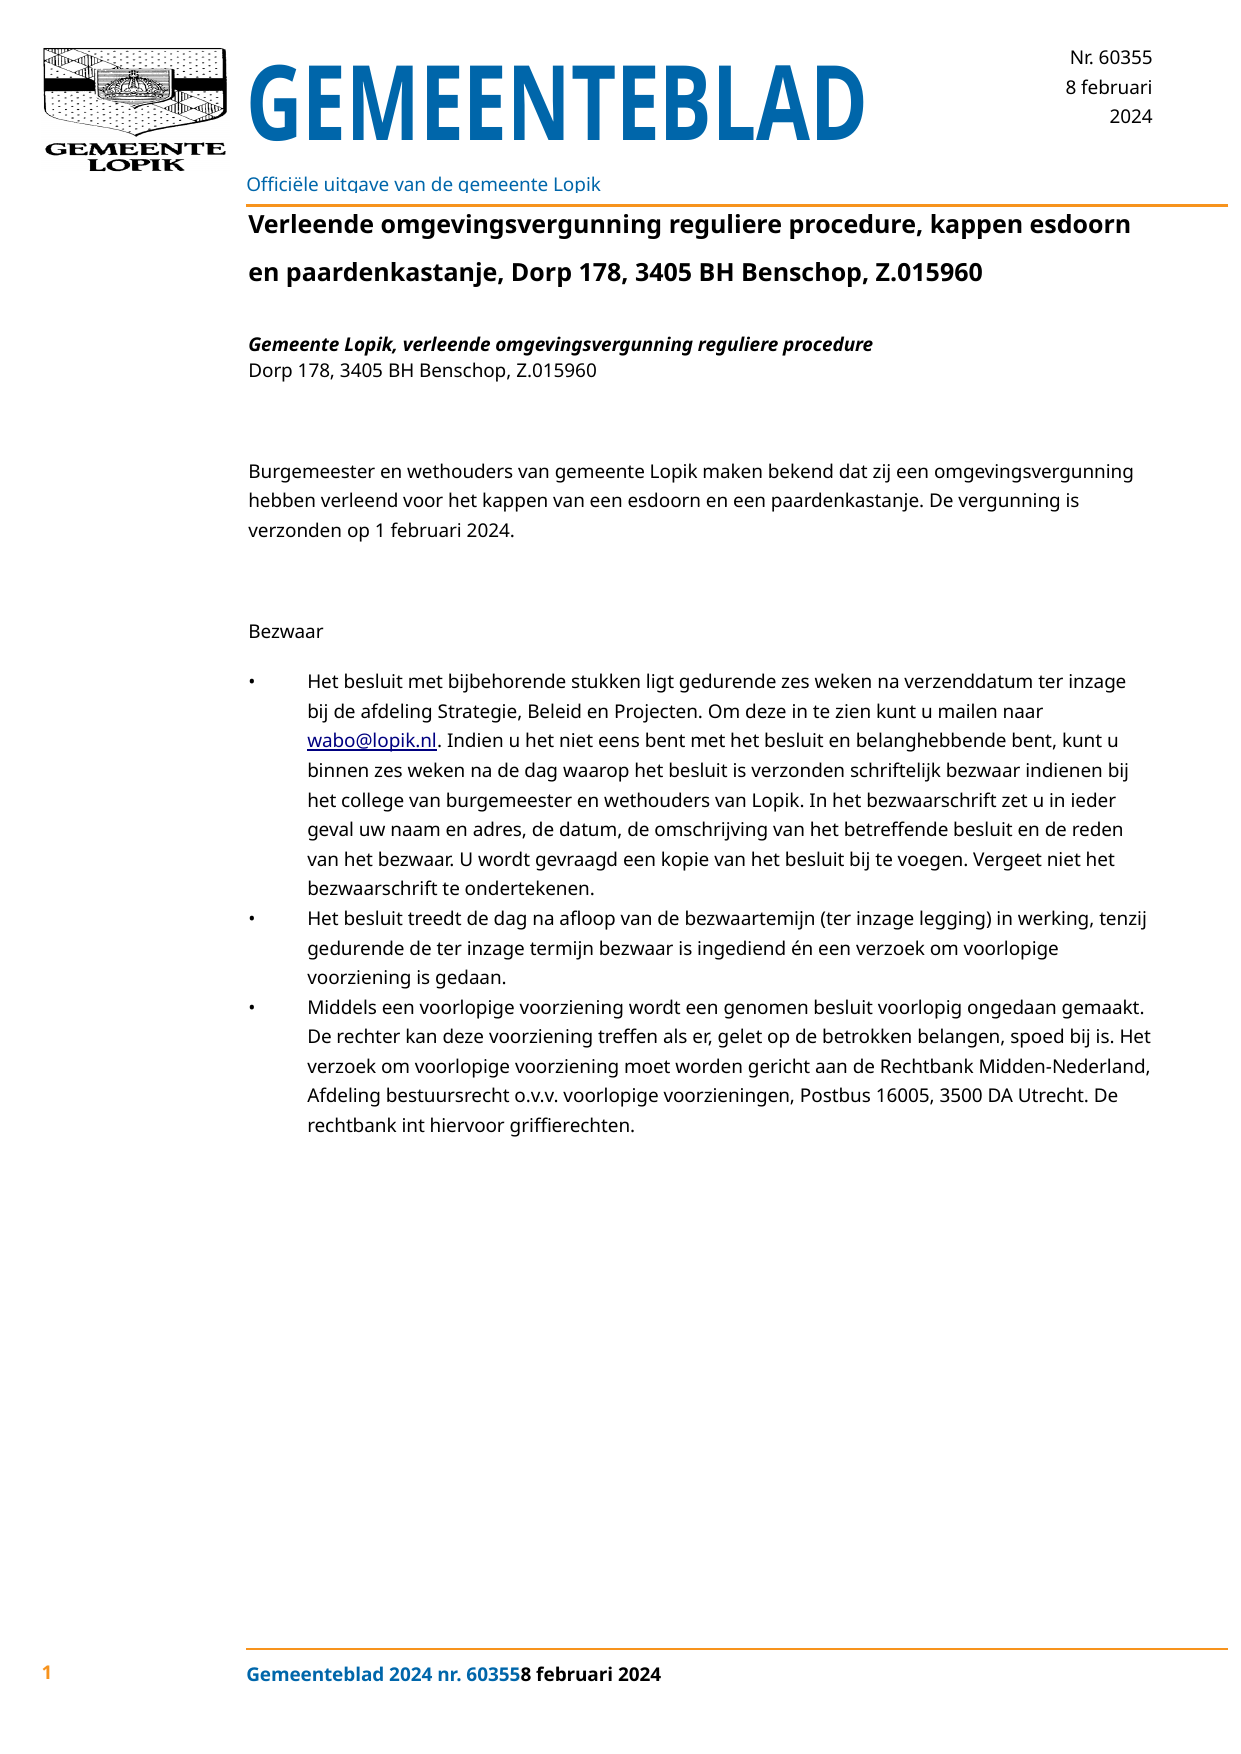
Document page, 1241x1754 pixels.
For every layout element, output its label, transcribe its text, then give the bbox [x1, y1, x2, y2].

picture [41, 47, 231, 172]
list Het besluit met bijbehorende stukken ligt gedurende zes weken na verzenddatum ter inzage bij de afdeling Strategie, Beleid en Projecten. Om deze in te zien kunt u mailen naar wabo@lopik.nl. Indien u het niet eens bent met het besluit en belanghebbende bent, kunt u binnen zes weken na de dag waarop het besluit is verzonden schriftelijk bezwaar indienen bij het college van burgemeester en wethouders van Lopik. In het bezwaarschrift zet u in ieder geval uw naam en adres, de datum, de omschrijving van het betreffende besluit en de reden van het bezwaar. U wordt gevraagd een kopie van het besluit bij te voegen. Vergeet niet het bezwaarschrift te ondertekenen. [248, 668, 1152, 901]
text Dorp 178, 3405 BH Benschop, Z.015960 [248, 357, 1152, 383]
text Burgemeester en wethouders van gemeente Lopik maken bekend dat zij een omgevingsvergunning hebben verleend voor het kappen van een esdoorn en een paardenkastanje. De vergunning is verzonden op 1 februari 2024. [248, 458, 1152, 543]
list Het besluit treedt de dag na afloop van de bezwaartemijn (ter inzage legging) in werking, tenzij gedurende de ter inzage termijn bezwaar is ingediend én een verzoek om voorlopige voorziening is gedaan. [248, 905, 1152, 990]
list Middels een voorlopige voorziening wordt een genomen besluit voorlopig ongedaan gemaakt. De rechter kan deze voorziening treffen als er, gelet op de betrokken belangen, spoed bij is. Het verzoek om voorlopige voorziening moet worden gericht aan de Rechtbank Midden-Nederland, Afdeling bestuursrecht o.v.v. voorlopige voorzieningen, Postbus 16005, 3500 DA Utrecht. De rechtbank int hiervoor griffierechten. [248, 994, 1152, 1138]
text Gemeente Lopik, verleende omgevingsvergunning reguliere procedure [248, 331, 1152, 357]
text Verleende omgevingsvergunning reguliere procedure, kappen esdoorn en paardenkastanje, Dorp 178, 3405 BH Benschop, Z.015960 [248, 207, 1152, 288]
text Bezwaar [248, 618, 1152, 644]
